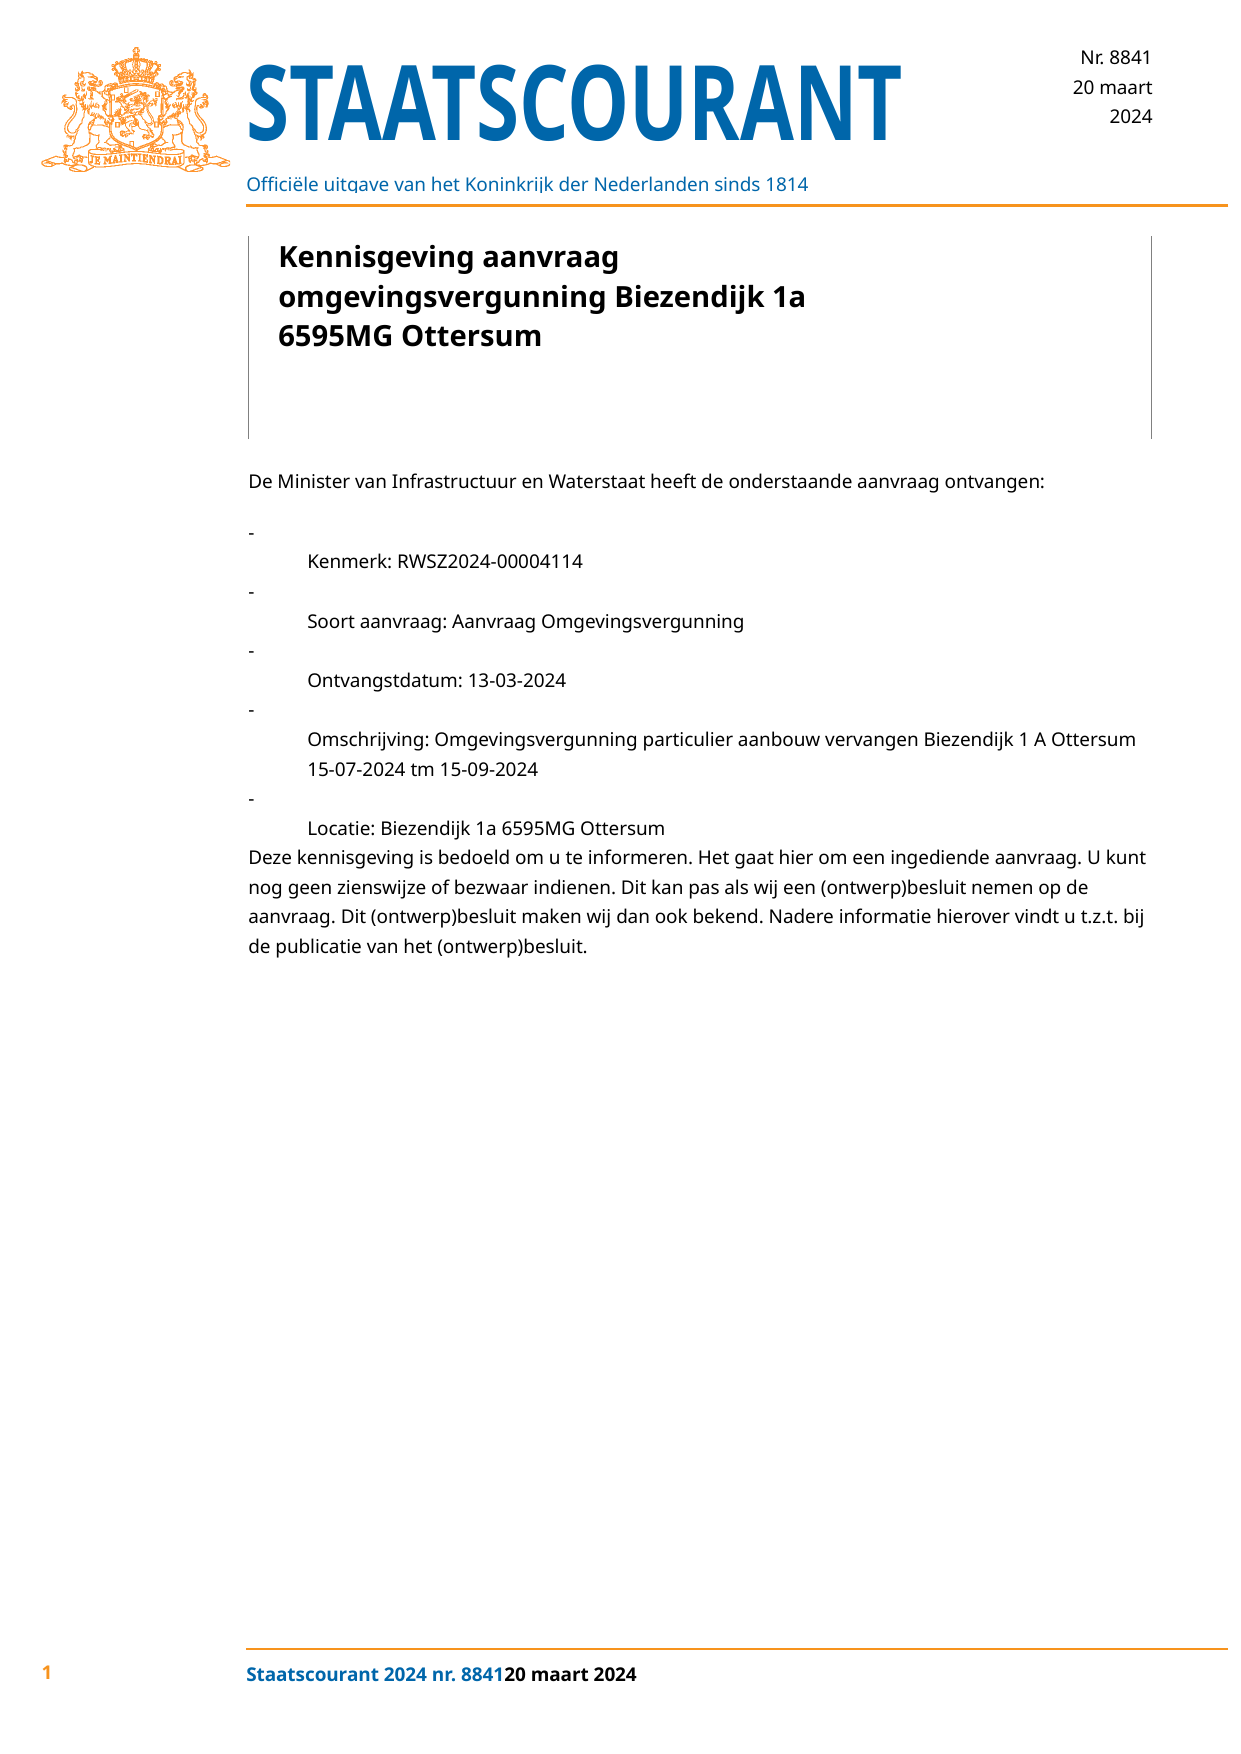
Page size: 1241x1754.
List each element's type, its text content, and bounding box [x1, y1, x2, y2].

table_header [850, 414, 1151, 439]
table_header Kennisgeving aanvraag omgevingsvergunning Biezendijk 1a 6595MG Ottersum [249, 236, 850, 439]
picture [41, 47, 231, 172]
list Soort aanvraag: Aanvraag Omgevingsvergunning [248, 608, 1152, 633]
table_header [1090, 236, 1151, 413]
list Omschrijving: Omgevingsvergunning particulier aanbouw vervangen Biezendijk 1 A Ottersum 15-07-2024 tm 15-09-2024 [248, 726, 1152, 781]
table_header [850, 236, 912, 413]
list Ontvangstdatum: 13-03-2024 [248, 667, 1152, 693]
picture [912, 236, 1090, 414]
text Deze kennisgeving is bedoeld om u te informeren. Het gaat hier om een ingediende aanvraag. U kunt nog geen zienswijze of bezwaar indienen. Dit kan pas als wij een (ontwerp)besluit nemen op de aanvraag. Dit (ontwerp)besluit maken wij dan ook bekend. Nadere informatie hierover vindt u t.z.t. bij de publicatie van het (ontwerp)besluit. [248, 844, 1152, 959]
list Locatie: Biezendijk 1a 6595MG Ottersum [248, 815, 1152, 841]
text De Minister van Infrastructuur en Waterstaat heeft de onderstaande aanvraag ontvangen: [248, 469, 1152, 494]
list Kenmerk: RWSZ2024-00004114 [248, 549, 1152, 574]
